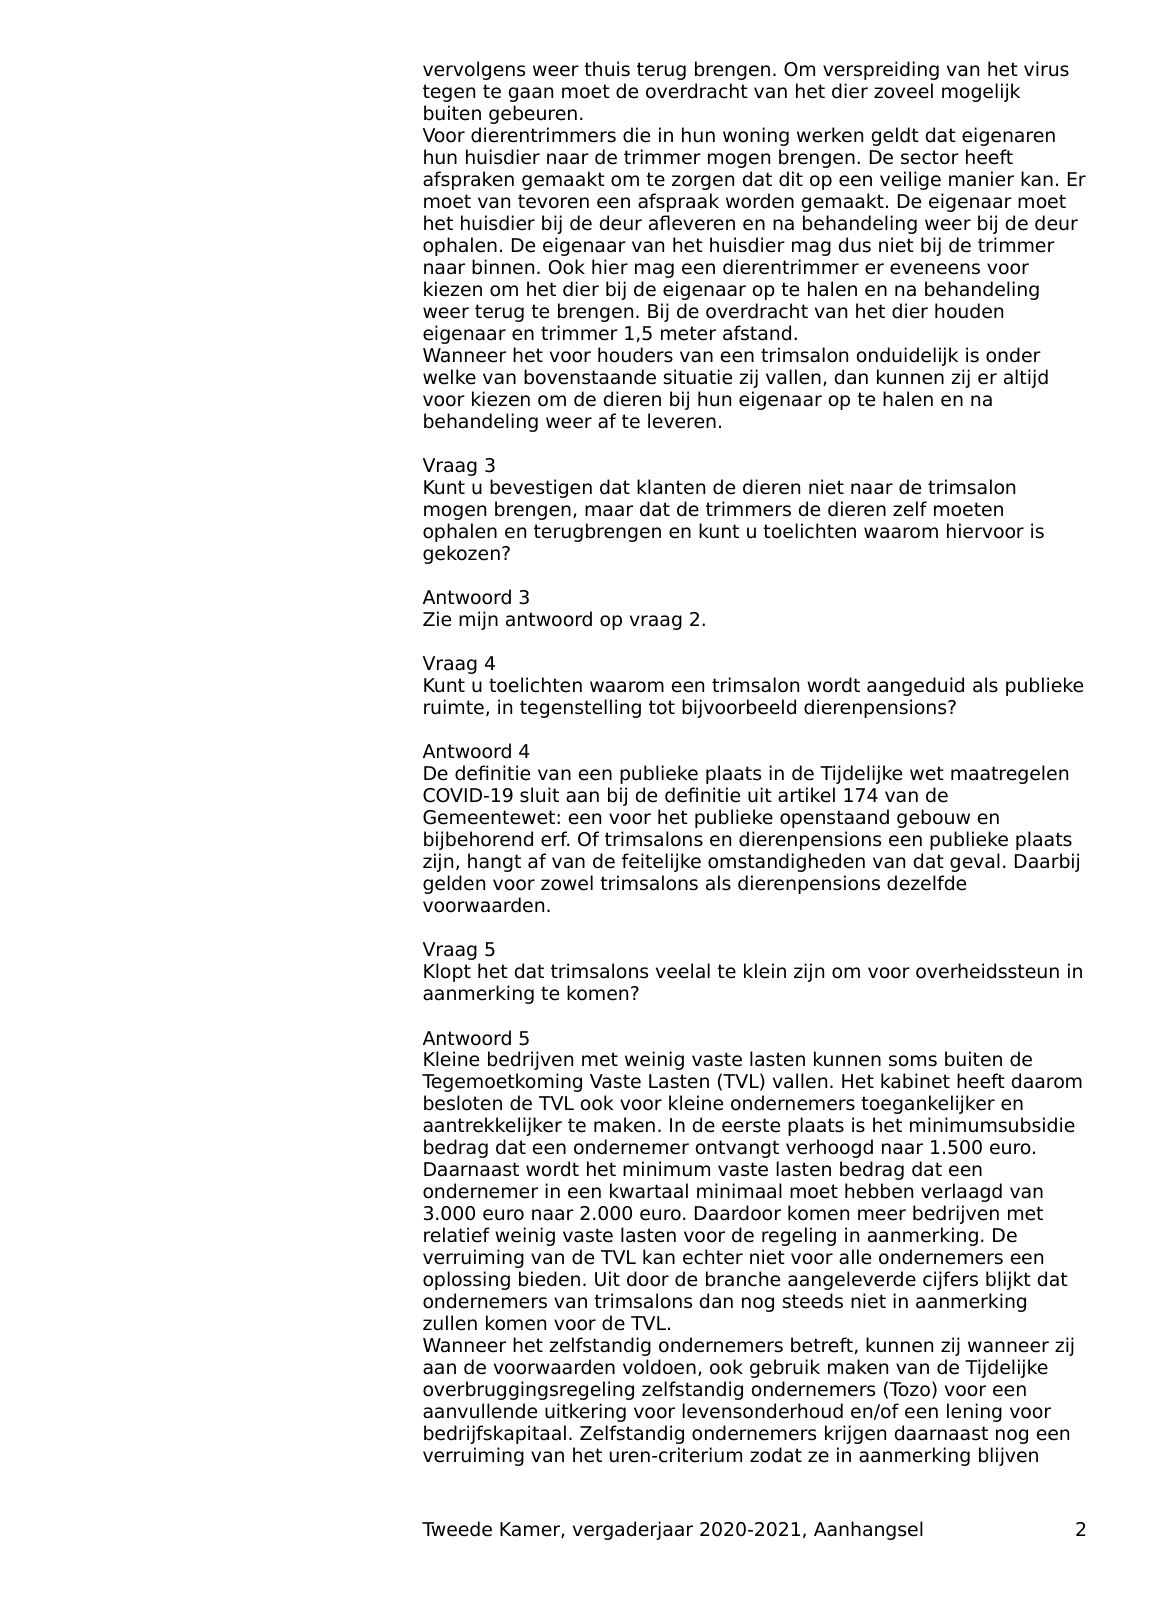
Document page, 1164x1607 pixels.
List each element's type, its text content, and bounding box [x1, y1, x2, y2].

text Antwoord 4 [422, 741, 1087, 763]
text Kleine bedrijven met weinig vaste lasten kunnen soms buiten de Tegemoetkoming Vaste Lasten (TVL) vallen. Het kabinet heeft daarom besloten de TVL ook voor kleine ondernemers toegankelijker en aantrekkelijker te maken. In de eerste plaats is het minimumsubsidie bedrag dat een ondernemer ontvangt verhoogd naar 1.500 euro. Daarnaast wordt het minimum vaste lasten bedrag dat een ondernemer in een kwartaal minimaal moet hebben verlaagd van 3.000 euro naar 2.000 euro. Daardoor komen meer bedrijven met relatief weinig vaste lasten voor de regeling in aanmerking. De verruiming van de TVL kan echter niet voor alle ondernemers een oplossing bieden. Uit door de branche aangeleverde cijfers blijkt dat ondernemers van trimsalons dan nog steeds niet in aanmerking zullen komen voor de TVL. [422, 1049, 1087, 1335]
text Kunt u toelichten waarom een trimsalon wordt aangeduid als publieke ruimte, in tegenstelling tot bijvoorbeeld dierenpensions? [422, 675, 1087, 719]
text Vraag 5 [422, 939, 1087, 961]
text Antwoord 5 [422, 1027, 1087, 1049]
text Klopt het dat trimsalons veelal te klein zijn om voor overheidssteun in aanmerking te komen? [422, 961, 1087, 1005]
text Wanneer het voor houders van een trimsalon onduidelijk is onder welke van bovenstaande situatie zij vallen, dan kunnen zij er altijd voor kiezen om de dieren bij hun eigenaar op te halen en na behandeling weer af te leveren. [422, 345, 1087, 433]
text vervolgens weer thuis terug brengen. Om verspreiding van het virus tegen te gaan moet de overdracht van het dier zoveel mogelijk buiten gebeuren. [422, 59, 1087, 125]
text Antwoord 3 [422, 587, 1087, 609]
text Vraag 3 [422, 455, 1087, 477]
text Voor dierentrimmers die in hun woning werken geldt dat eigenaren hun huisdier naar de trimmer mogen brengen. De sector heeft afspraken gemaakt om te zorgen dat dit op een veilige manier kan. Er moet van tevoren een afspraak worden gemaakt. De eigenaar moet het huisdier bij de deur afleveren en na behandeling weer bij de deur ophalen. De eigenaar van het huisdier mag dus niet bij de trimmer naar binnen. Ook hier mag een dierentrimmer er eveneens voor kiezen om het dier bij de eigenaar op te halen en na behandeling weer terug te brengen. Bij de overdracht van het dier houden eigenaar en trimmer 1,5 meter afstand. [422, 125, 1087, 345]
text Kunt u bevestigen dat klanten de dieren niet naar de trimsalon mogen brengen, maar dat de trimmers de dieren zelf moeten ophalen en terugbrengen en kunt u toelichten waarom hiervoor is gekozen? [422, 477, 1087, 565]
text Wanneer het zelfstandig ondernemers betreft, kunnen zij wanneer zij aan de voorwaarden voldoen, ook gebruik maken van de Tijdelijke overbruggingsregeling zelfstandig ondernemers (Tozo) voor een aanvullende uitkering voor levensonderhoud en/of een lening voor bedrijfskapitaal. Zelfstandig ondernemers krijgen daarnaast nog een verruiming van het uren-criterium zodat ze in aanmerking blijven [422, 1335, 1087, 1467]
text De definitie van een publieke plaats in de Tijdelijke wet maatregelen COVID-19 sluit aan bij de definitie uit artikel 174 van de Gemeentewet: een voor het publieke openstaand gebouw en bijbehorend erf. Of trimsalons en dierenpensions een publieke plaats zijn, hangt af van de feitelijke omstandigheden van dat geval. Daarbij gelden voor zowel trimsalons als dierenpensions dezelfde voorwaarden. [422, 763, 1087, 917]
text Vraag 4 [422, 653, 1087, 675]
text Zie mijn antwoord op vraag 2. [422, 609, 1087, 631]
